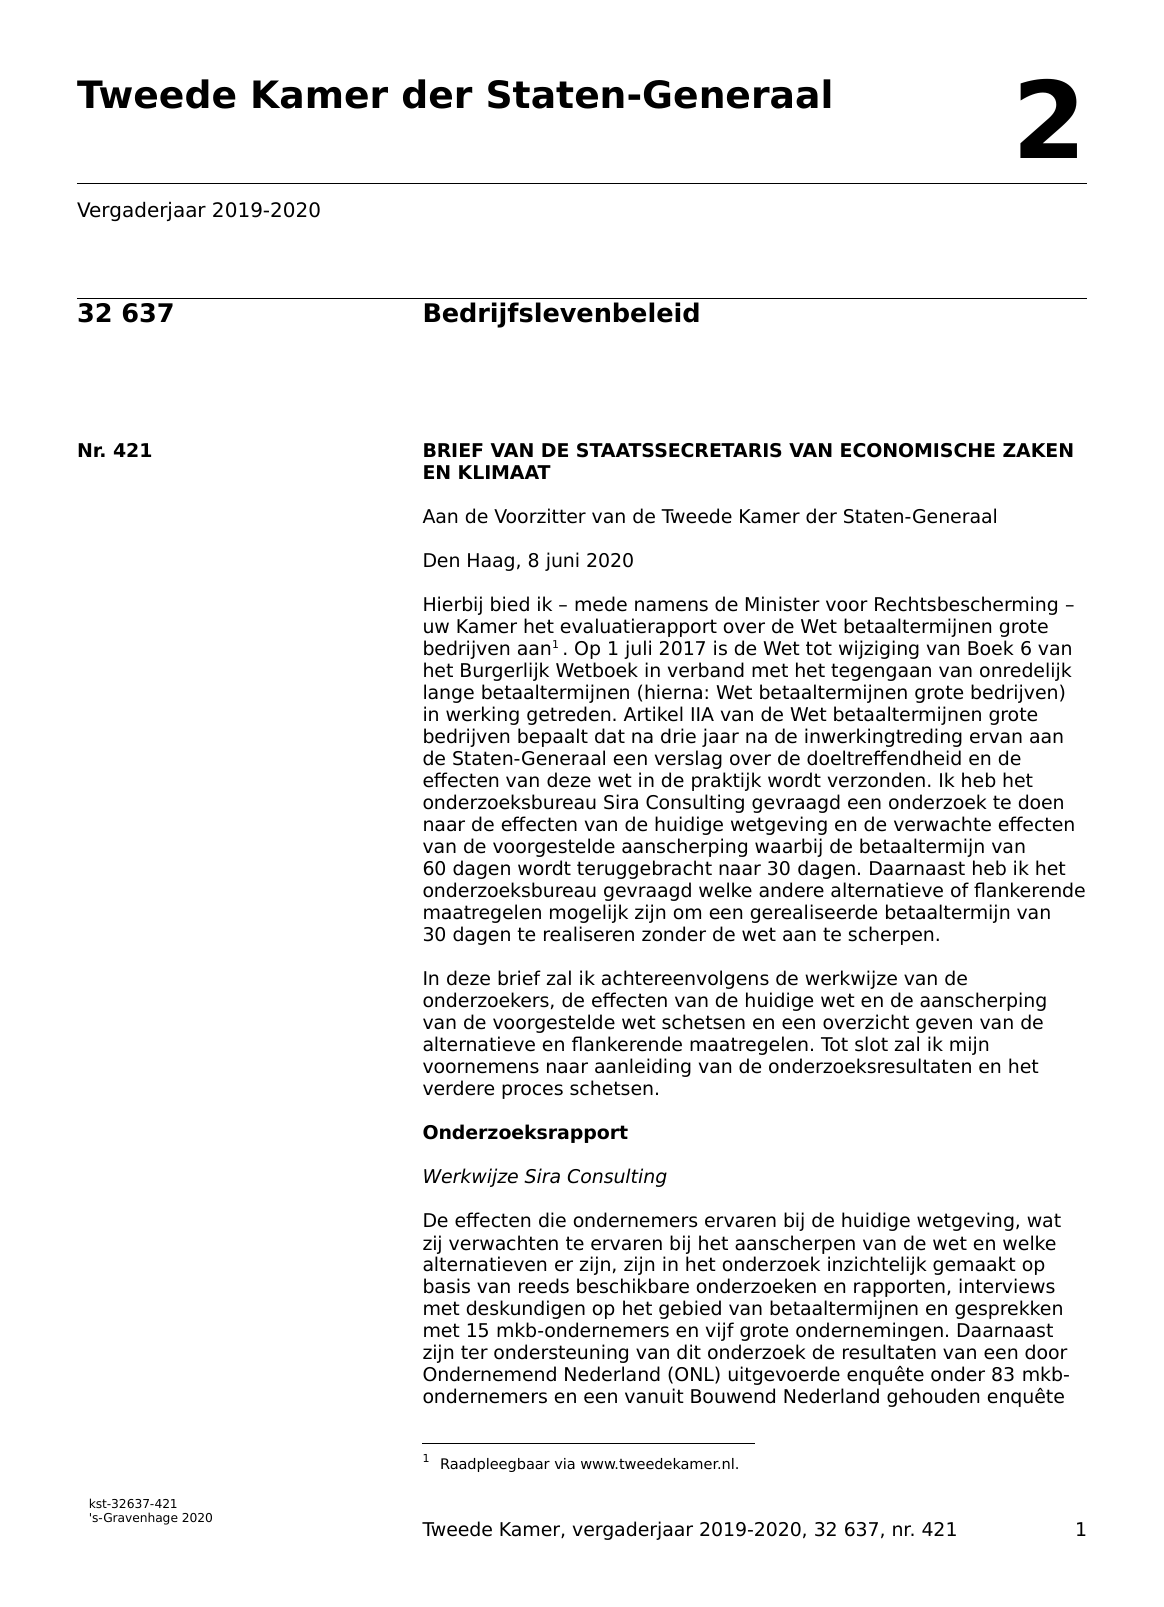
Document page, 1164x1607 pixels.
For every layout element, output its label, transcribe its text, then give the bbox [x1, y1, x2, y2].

table_header 2 [886, 59, 1087, 183]
subtitle Onderzoeksrapport [422, 1122, 1087, 1144]
table_header Tweede Kamer der Staten-Generaal [77, 59, 886, 183]
text Hierbij bied ik – mede namens de Minister voor Rechtsbescherming – uw Kamer het evaluatierapport over de Wet betaaltermijnen grote bedrijven aan. Op 1 juli 2017 is de Wet tot wijziging van Boek 6 van het Burgerlijk Wetboek in verband met het tegengaan van onredelijk lange betaaltermijnen (hierna: Wet betaaltermijnen grote bedrijven) in werking getreden. Artikel IIA van de Wet betaaltermijnen grote bedrijven bepaalt dat na drie jaar na de inwerkingtreding ervan aan de Staten-Generaal een verslag over de doeltreffendheid en de effecten van deze wet in de praktijk wordt verzonden. Ik heb het onderzoeksbureau Sira Consulting gevraagd een onderzoek te doen naar de effecten van de huidige wetgeving en de verwachte effecten van de voorgestelde aanscherping waarbij de betaaltermijn van 60 dagen wordt teruggebracht naar 30 dagen. Daarnaast heb ik het onderzoeksbureau gevraagd welke andere alternatieve of flankerende maatregelen mogelijk zijn om een gerealiseerde betaaltermijn van 30 dagen te realiseren zonder de wet aan te scherpen. [422, 594, 1087, 946]
text In deze brief zal ik achtereenvolgens de werkwijze van de onderzoekers, de effecten van de huidige wet en de aanscherping van de voorgestelde wet schetsen en een overzicht geven van de alternatieve en flankerende maatregelen. Tot slot zal ik mijn voornemens naar aanleiding van de onderzoeksresultaten en het verdere proces schetsen. [422, 968, 1087, 1100]
text 's-Gravenhage 2020 [88, 1511, 323, 1525]
text Aan de Voorzitter van de Tweede Kamer der Staten-Generaal [422, 506, 1087, 528]
subtitle Werkwijze Sira Consulting [422, 1166, 1087, 1188]
table_cell Vergaderjaar 2019-2020 [77, 184, 1087, 298]
text De effecten die ondernemers ervaren bij de huidige wetgeving, wat zij verwachten te ervaren bij het aanscherpen van de wet en welke alternatieven er zijn, zijn in het onderzoek inzichtelijk gemaakt op basis van reeds beschikbare onderzoeken en rapporten, interviews met deskundigen op het gebied van betaaltermijnen en gesprekken met 15 mkb-ondernemers en vijf grote ondernemingen. Daarnaast zijn ter ondersteuning van dit onderzoek de resultaten van een door Ondernemend Nederland (ONL) uitgevoerde enquête onder 83 mkb-ondernemers en een vanuit Bouwend Nederland gehouden enquête [422, 1210, 1087, 1408]
subtitle Nr. 421 BRIEF VAN DE STAATSSECRETARIS VAN ECONOMISCHE ZAKEN EN KLIMAAT [77, 440, 1087, 484]
subtitle 32 637 Bedrijfslevenbeleid [77, 299, 1087, 329]
text kst-32637-421 [88, 1497, 323, 1511]
text Raadpleegbaar via www.tweedekamer.nl. [422, 1452, 1087, 1474]
text Den Haag, 8 juni 2020 [422, 550, 1087, 572]
